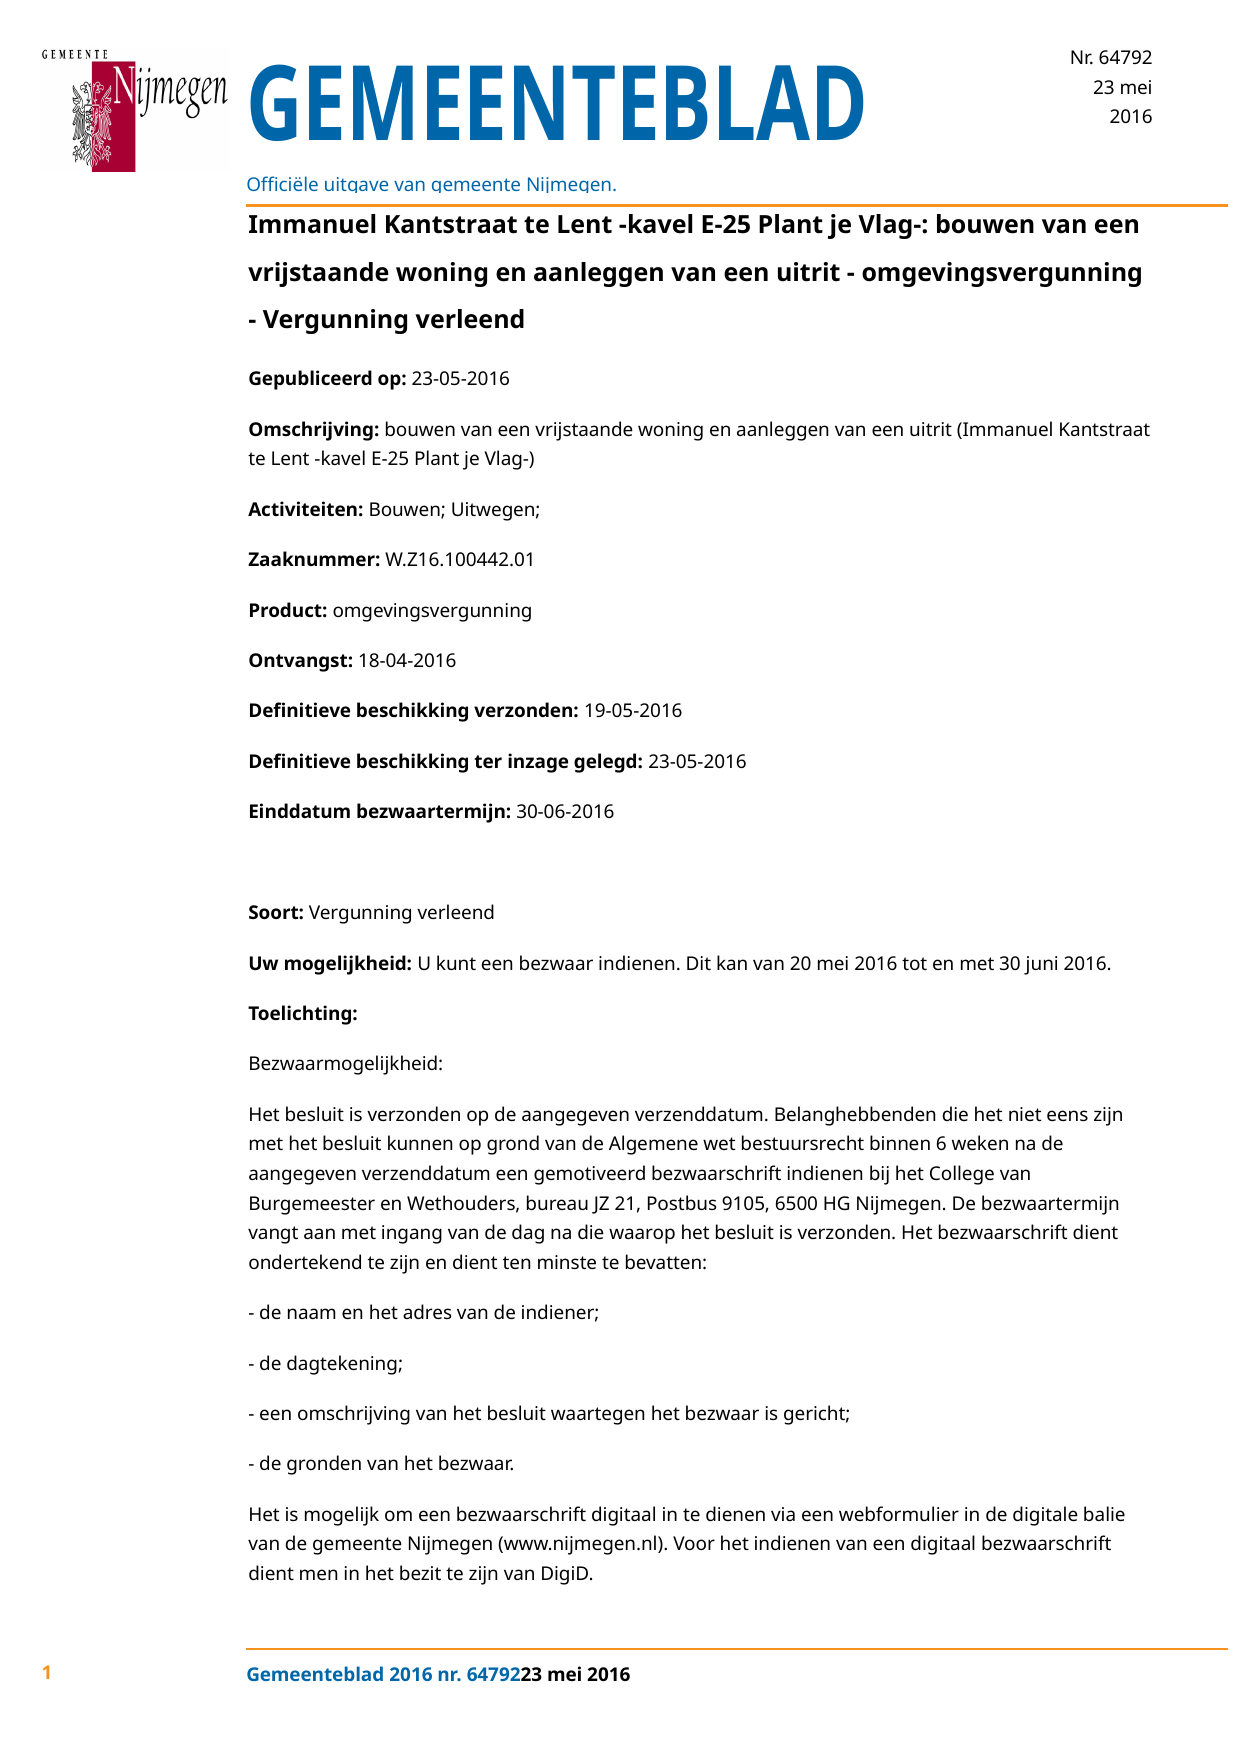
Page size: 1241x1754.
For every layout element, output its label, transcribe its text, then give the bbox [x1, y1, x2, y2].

text Het besluit is verzonden op de aangegeven verzenddatum. Belanghebbenden die het niet eens zijn met het besluit kunnen op grond van de Algemene wet bestuursrecht binnen 6 weken na de aangegeven verzenddatum een gemotiveerd bezwaarschrift indienen bij het College van Burgemeester en Wethouders, bureau JZ 21, Postbus 9105, 6500 HG Nijmegen. De bezwaartermijn vangt aan met ingang van de dag na die waarop het besluit is verzonden. Het bezwaarschrift dient ondertekend te zijn en dient ten minste te bevatten: [248, 1101, 1152, 1274]
text Einddatum bezwaartermijn: 30-06-2016 [248, 798, 1152, 824]
text Product: omgevingsvergunning [248, 597, 1152, 622]
text Soort: Vergunning verleend [248, 899, 1152, 925]
text Definitieve beschikking ter inzage gelegd: 23-05-2016 [248, 748, 1152, 774]
picture [41, 47, 231, 172]
text Gepubliceerd op: 23-05-2016 [248, 366, 1152, 391]
text - de naam en het adres van de indiener; [248, 1299, 1152, 1325]
text Omschrijving: bouwen van een vrijstaande woning en aanleggen van een uitrit (Immanuel Kantstraat te Lent -kavel E-25 Plant je Vlag-) [248, 416, 1152, 471]
text Definitieve beschikking verzonden: 19-05-2016 [248, 698, 1152, 723]
text - de dagtekening; [248, 1350, 1152, 1375]
text Toelichting: [248, 1000, 1152, 1026]
text Activiteiten: Bouwen; Uitwegen; [248, 496, 1152, 522]
text - een omschrijving van het besluit waartegen het bezwaar is gericht; [248, 1400, 1152, 1426]
text Het is mogelijk om een bezwaarschrift digitaal in te dienen via een webformulier in de digitale balie van de gemeente Nijmegen (www.nijmegen.nl). Voor het indienen van een digitaal bezwaarschrift dient men in het bezit te zijn van DigiD. [248, 1501, 1152, 1586]
text Ontvangst: 18-04-2016 [248, 647, 1152, 673]
text Immanuel Kantstraat te Lent -kavel E-25 Plant je Vlag-: bouwen van een vrijstaande woning en aanleggen van een uitrit - omgevingsvergunning - Vergunning verleend [248, 207, 1152, 336]
text - de gronden van het bezwaar. [248, 1451, 1152, 1476]
text Zaaknummer: W.Z16.100442.01 [248, 546, 1152, 572]
text Uw mogelijkheid: U kunt een bezwaar indienen. Dit kan van 20 mei 2016 tot en met 30 juni 2016. [248, 950, 1152, 975]
text Bezwaarmogelijkheid: [248, 1051, 1152, 1076]
